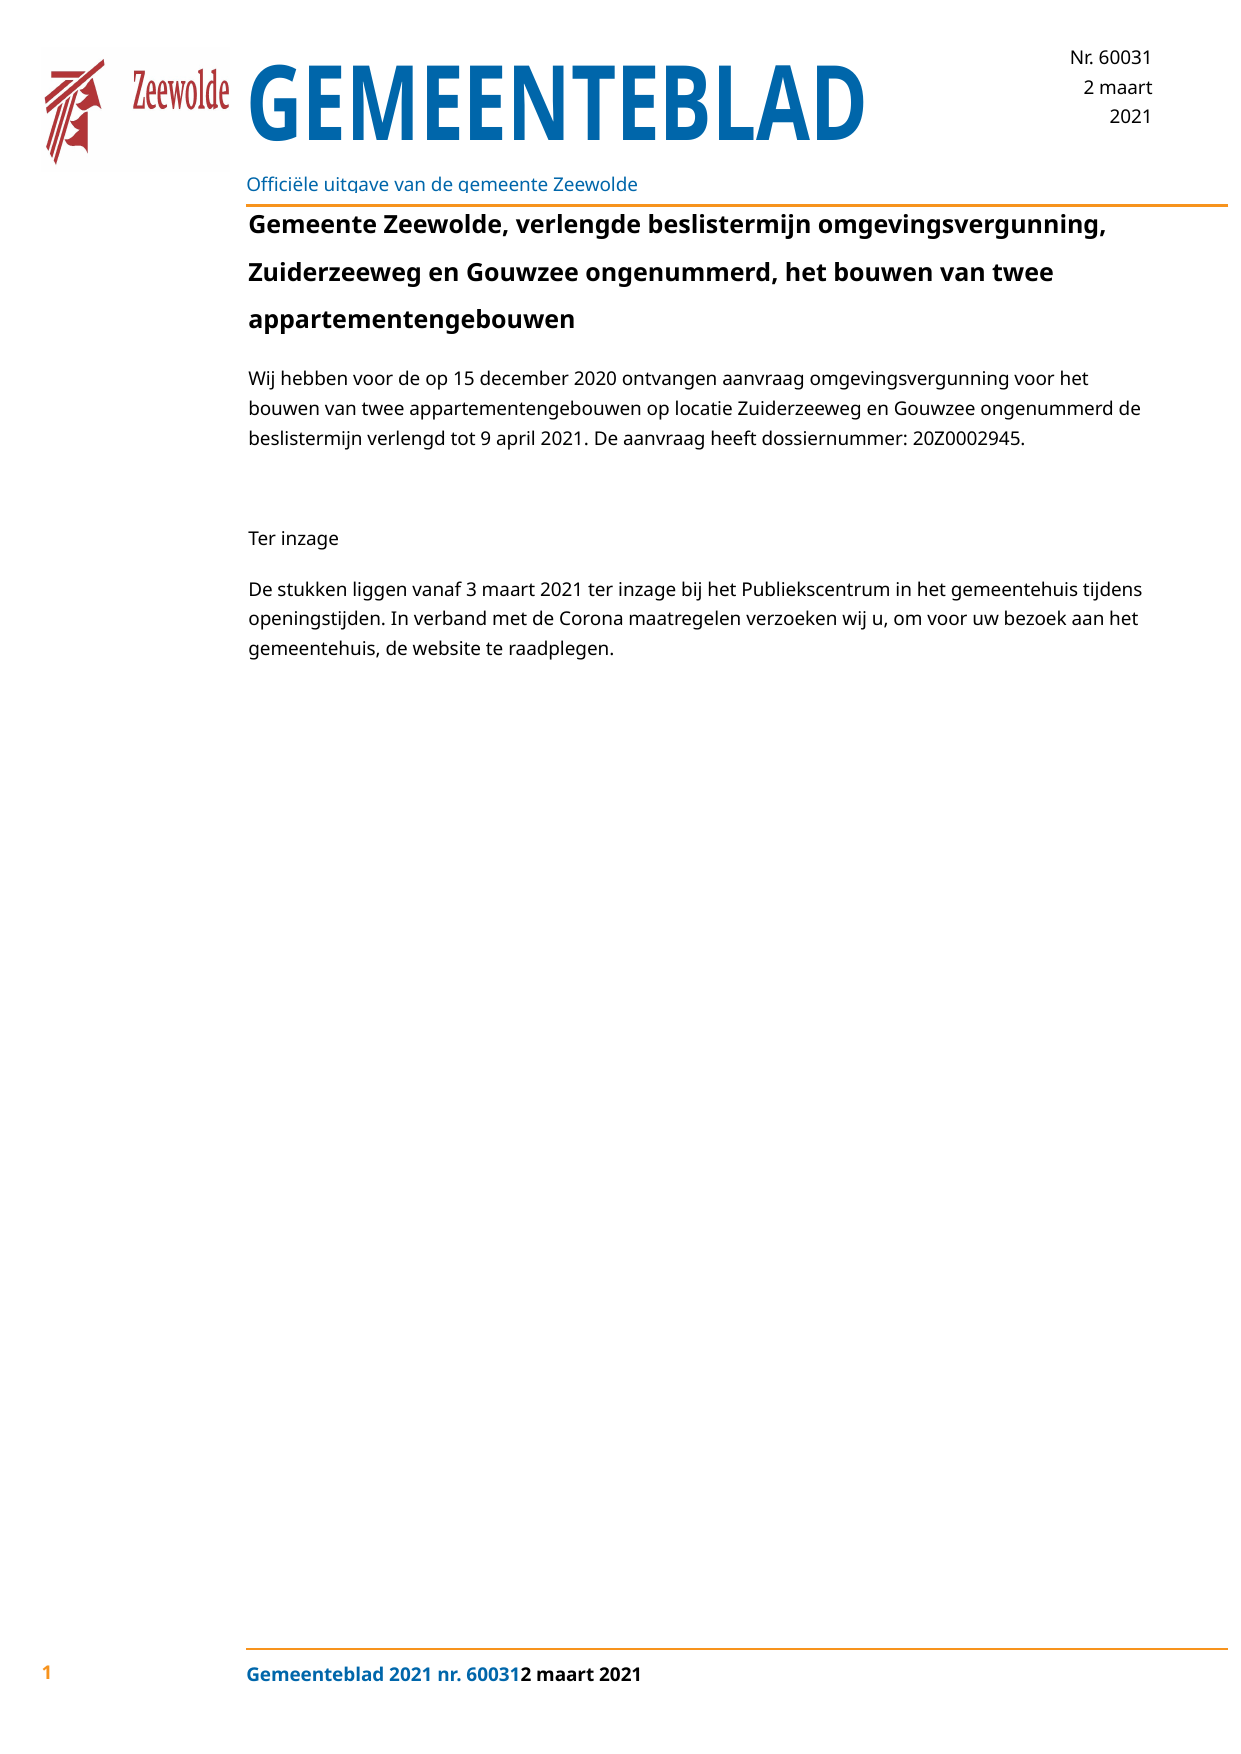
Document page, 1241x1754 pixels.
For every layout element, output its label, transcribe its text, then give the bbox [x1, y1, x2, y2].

picture [41, 47, 231, 172]
text Wij hebben voor de op 15 december 2020 ontvangen aanvraag omgevingsvergunning voor het bouwen van twee appartementengebouwen op locatie Zuiderzeeweg en Gouwzee ongenummerd de beslistermijn verlengd tot 9 april 2021. De aanvraag heeft dossiernummer: 20Z0002945. [248, 366, 1152, 450]
text Ter inzage [248, 526, 1152, 551]
text De stukken liggen vanaf 3 maart 2021 ter inzage bij het Publiekscentrum in het gemeentehuis tijdens openingstijden. In verband met de Corona maatregelen verzoeken wij u, om voor uw bezoek aan het gemeentehuis, de website te raadplegen. [248, 576, 1152, 661]
text Gemeente Zeewolde, verlengde beslistermijn omgevingsvergunning, Zuiderzeeweg en Gouwzee ongenummerd, het bouwen van twee appartementengebouwen [248, 207, 1152, 336]
